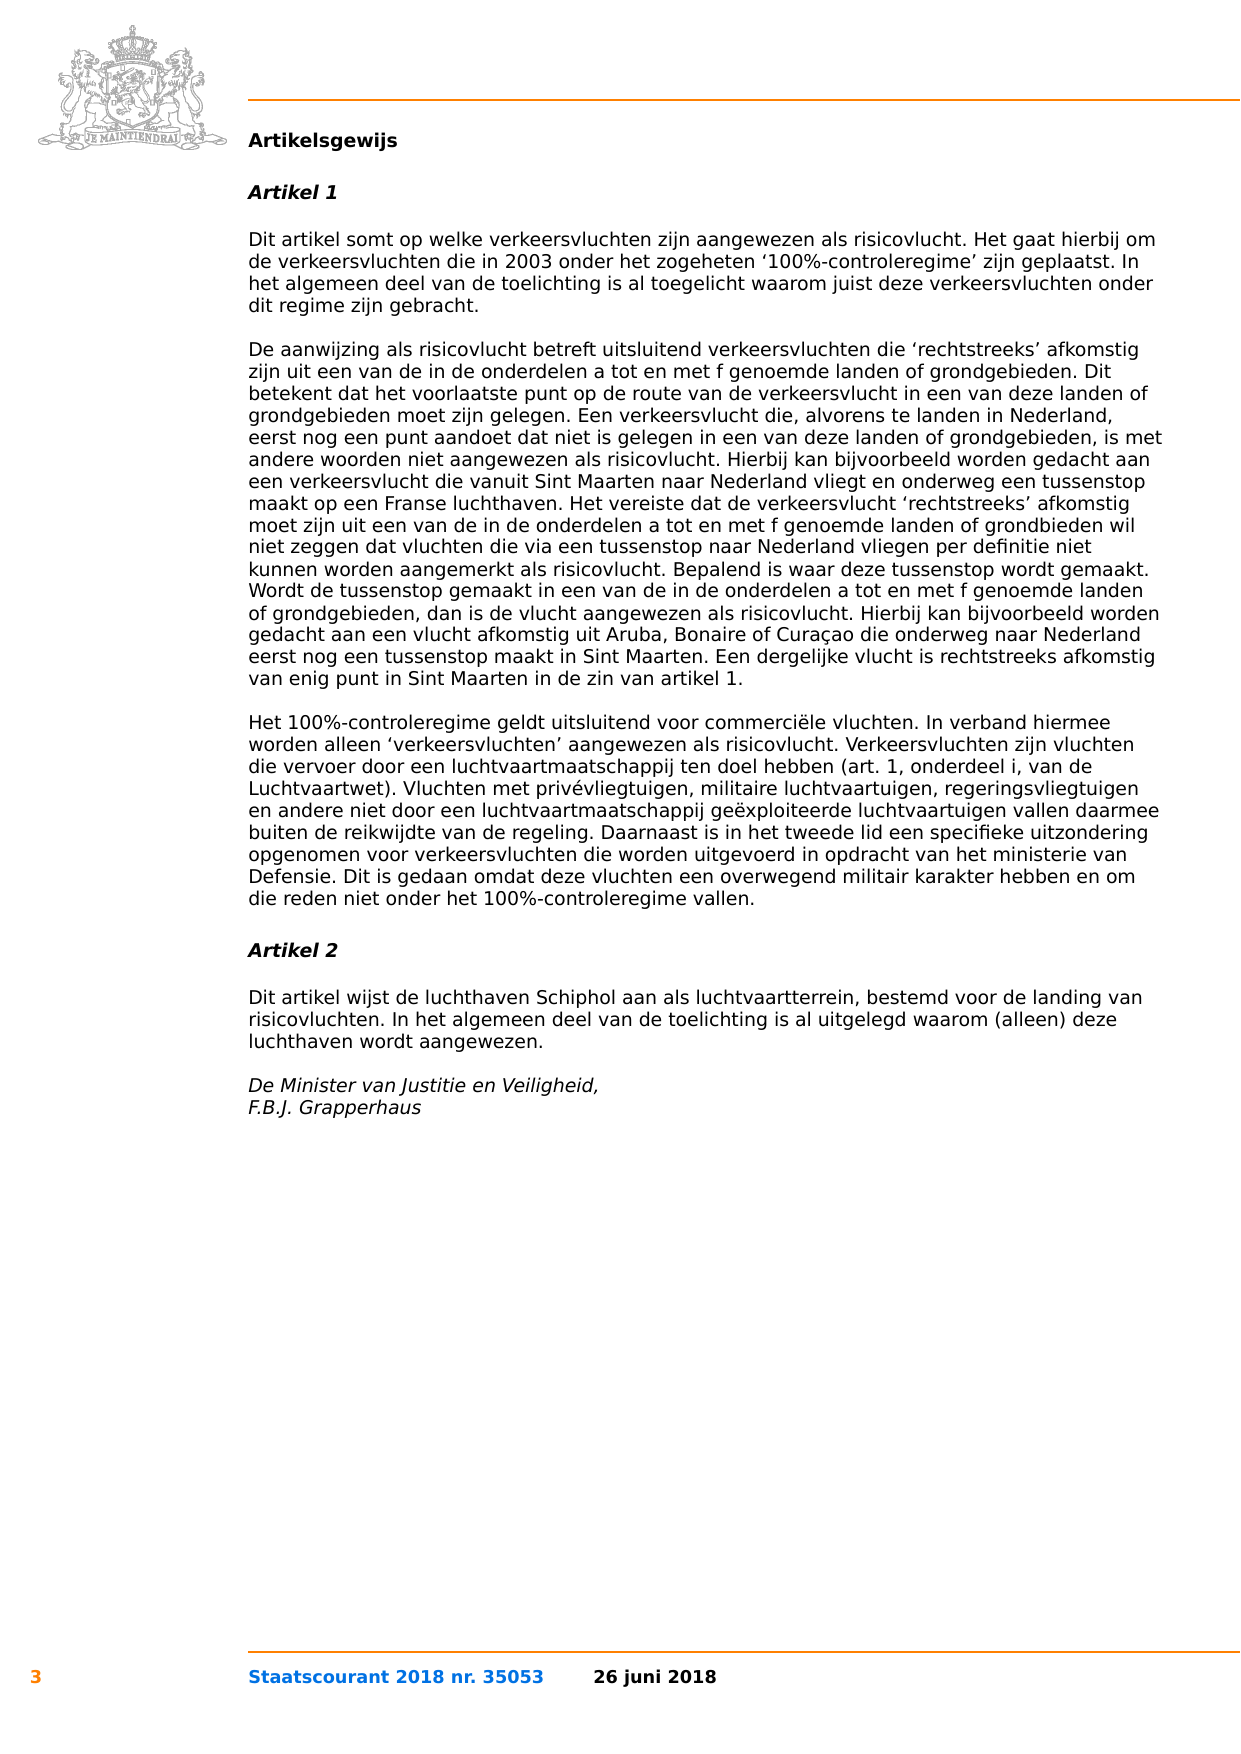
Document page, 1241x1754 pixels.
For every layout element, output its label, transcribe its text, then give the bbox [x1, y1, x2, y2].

picture [38, 25, 227, 150]
text Dit artikel somt op welke verkeersvluchten zijn aangewezen als risicovlucht. Het gaat hierbij om de verkeersvluchten die in 2003 onder het zogeheten ‘100%-controleregime’ zijn geplaatst. In het algemeen deel van de toelichting is al toegelicht waarom juist deze verkeersvluchten onder dit regime zijn gebracht. [248, 229, 1163, 317]
subtitle Artikel 2 [248, 940, 1163, 962]
subtitle Artikel 1 [248, 182, 1163, 204]
text De Minister van Justitie en Veiligheid, F.B.J. Grapperhaus [248, 1075, 1163, 1119]
text De aanwijzing als risicovlucht betreft uitsluitend verkeersvluchten die ‘rechtstreeks’ afkomstig zijn uit een van de in de onderdelen a tot en met f genoemde landen of grondgebieden. Dit betekent dat het voorlaatste punt op de route van de verkeersvlucht in een van deze landen of grondgebieden moet zijn gelegen. Een verkeersvlucht die, alvorens te landen in Nederland, eerst nog een punt aandoet dat niet is gelegen in een van deze landen of grondgebieden, is met andere woorden niet aangewezen als risicovlucht. Hierbij kan bijvoorbeeld worden gedacht aan een verkeersvlucht die vanuit Sint Maarten naar Nederland vliegt en onderweg een tussenstop maakt op een Franse luchthaven. Het vereiste dat de verkeersvlucht ‘rechtstreeks’ afkomstig moet zijn uit een van de in de onderdelen a tot en met f genoemde landen of grondbieden wil niet zeggen dat vluchten die via een tussenstop naar Nederland vliegen per definitie niet kunnen worden aangemerkt als risicovlucht. Bepalend is waar deze tussenstop wordt gemaakt. Wordt de tussenstop gemaakt in een van de in de onderdelen a tot en met f genoemde landen of grondgebieden, dan is de vlucht aangewezen als risicovlucht. Hierbij kan bijvoorbeeld worden gedacht aan een vlucht afkomstig uit Aruba, Bonaire of Curaçao die onderweg naar Nederland eerst nog een tussenstop maakt in Sint Maarten. Een dergelijke vlucht is rechtstreeks afkomstig van enig punt in Sint Maarten in de zin van artikel 1. [248, 339, 1163, 690]
text Dit artikel wijst de luchthaven Schiphol aan als luchtvaartterrein, bestemd voor de landing van risicovluchten. In het algemeen deel van de toelichting is al uitgelegd waarom (alleen) deze luchthaven wordt aangewezen. [248, 987, 1163, 1053]
text Het 100%-controleregime geldt uitsluitend voor commerciële vluchten. In verband hiermee worden alleen ‘verkeersvluchten’ aangewezen als risicovlucht. Verkeersvluchten zijn vluchten die vervoer door een luchtvaartmaatschappij ten doel hebben (art. 1, onderdeel i, van de Luchtvaartwet). Vluchten met privévliegtuigen, militaire luchtvaartuigen, regeringsvliegtuigen en andere niet door een luchtvaartmaatschappij geëxploiteerde luchtvaartuigen vallen daarmee buiten de reikwijdte van de regeling. Daarnaast is in het tweede lid een specifieke uitzondering opgenomen voor verkeersvluchten die worden uitgevoerd in opdracht van het ministerie van Defensie. Dit is gedaan omdat deze vluchten een overwegend militair karakter hebben en om die reden niet onder het 100%-controleregime vallen. [248, 712, 1163, 910]
subtitle Artikelsgewijs [248, 130, 1163, 152]
